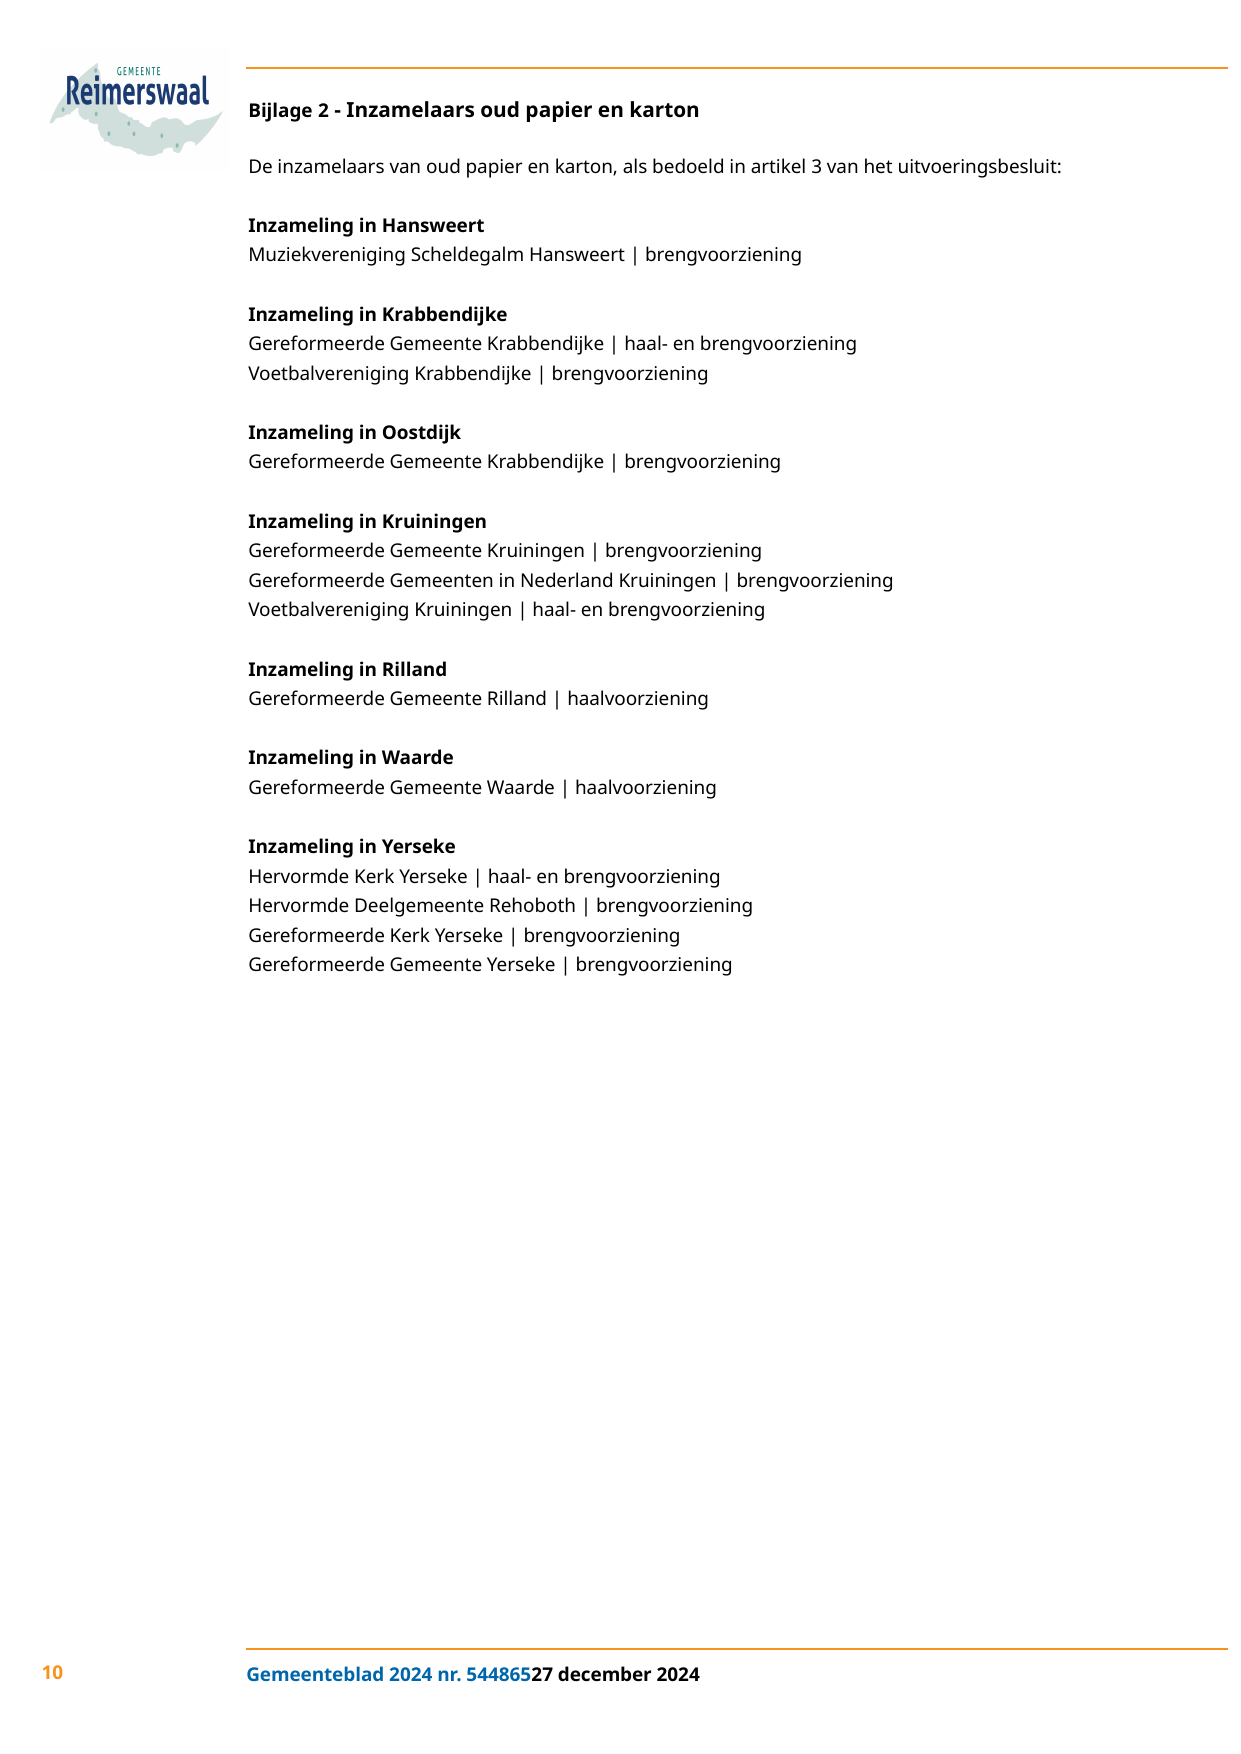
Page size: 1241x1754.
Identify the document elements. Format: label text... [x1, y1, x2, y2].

text Inzameling in Hansweert [248, 212, 1152, 238]
text Gereformeerde Gemeenten in Nederland Kruiningen | brengvoorziening [248, 567, 1152, 593]
text Muziekvereniging Scheldegalm Hansweert | brengvoorziening [248, 242, 1152, 267]
text Gereformeerde Gemeente Kruiningen | brengvoorziening [248, 537, 1152, 563]
text Voetbalvereniging Krabbendijke | brengvoorziening [248, 360, 1152, 386]
text Inzameling in Rilland [248, 656, 1152, 682]
text Inzameling in Krabbendijke [248, 301, 1152, 327]
text Inzameling in Oostdijk [248, 419, 1152, 445]
text Inzameling in Yerseke [248, 833, 1152, 859]
text Hervormde Deelgemeente Rehoboth | brengvoorziening [248, 892, 1152, 918]
text Gereformeerde Kerk Yerseke | brengvoorziening [248, 922, 1152, 948]
text Gereformeerde Gemeente Yerseke | brengvoorziening [248, 952, 1152, 977]
text Gereformeerde Gemeente Krabbendijke | brengvoorziening [248, 449, 1152, 474]
text Gereformeerde Gemeente Krabbendijke | haal- en brengvoorziening [248, 330, 1152, 356]
text Bijlage 2 - Inzamelaars oud papier en karton [248, 95, 1152, 123]
text Inzameling in Kruiningen [248, 508, 1152, 534]
text Hervormde Kerk Yerseke | haal- en brengvoorziening [248, 863, 1152, 889]
text Gereformeerde Gemeente Waarde | haalvoorziening [248, 774, 1152, 800]
text De inzamelaars van oud papier en karton, als bedoeld in artikel 3 van het uitvoeringsbesluit: [248, 153, 1152, 179]
text Inzameling in Waarde [248, 744, 1152, 770]
text Gereformeerde Gemeente Rilland | haalvoorziening [248, 685, 1152, 711]
picture [41, 47, 231, 172]
text Voetbalvereniging Kruiningen | haal- en brengvoorziening [248, 597, 1152, 622]
